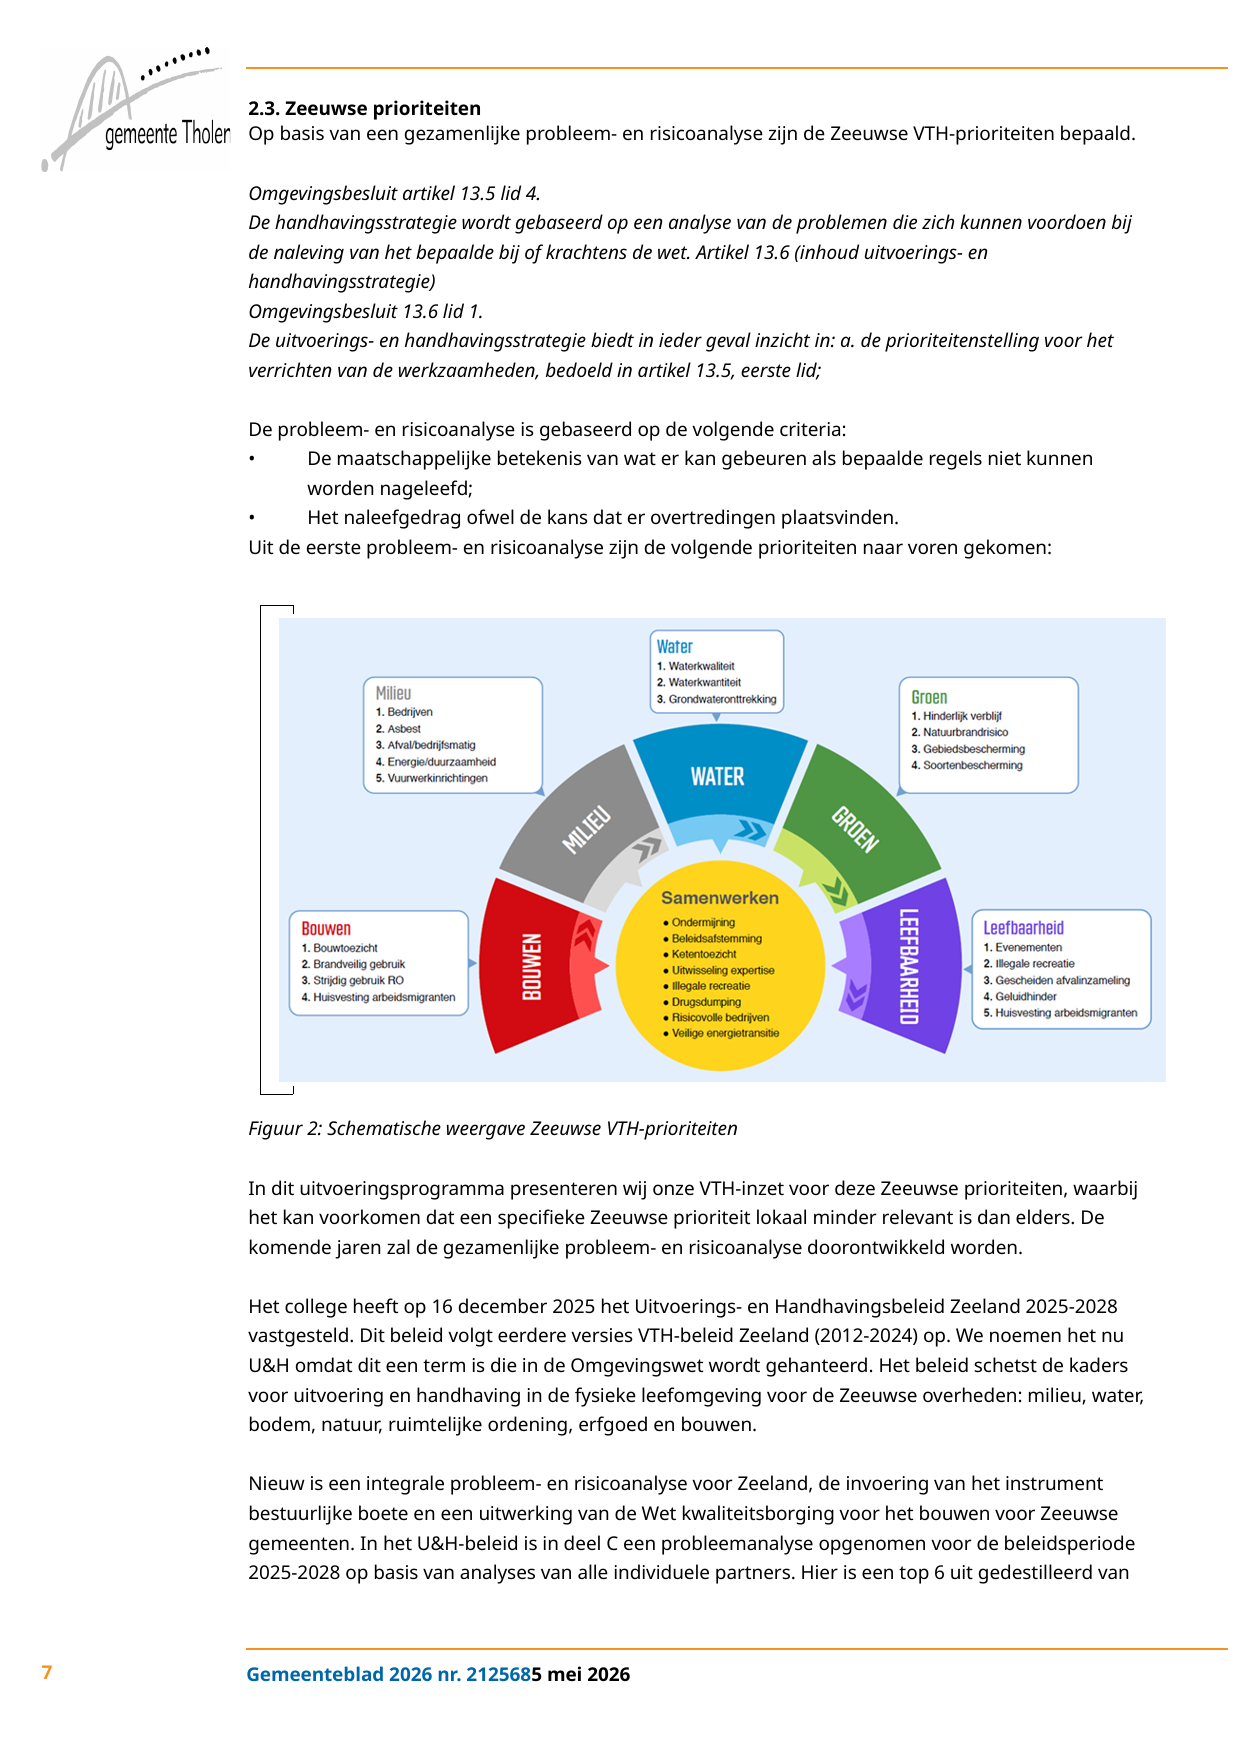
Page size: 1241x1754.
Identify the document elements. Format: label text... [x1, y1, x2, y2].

table_header Omgevingsbesluit artikel 13.5 lid 4. De handhavingsstrategie wordt gebaseerd op een analyse van de problemen die zich kunnen voordoen bij de naleving van het bepaalde bij of krachtens de wet. Artikel 13.6 (inhoud uitvoerings- en handhavingsstrategie) Omgevingsbesluit 13.6 lid 1. De uitvoerings- en handhavingsstrategie biedt in ieder geval inzicht in: a. de prioriteitenstelling voor het verrichten van de werkzaamheden, bedoeld in artikel 13.5, eerste lid; [248, 180, 1152, 383]
text Op basis van een gezamenlijke probleem- en risicoanalyse zijn de Zeeuwse VTH-prioriteiten bepaald. [248, 121, 1152, 146]
text Het college heeft op 16 december 2025 het Uitvoerings- en Handhavingsbeleid Zeeland 2025-2028 vastgesteld. Dit beleid volgt eerdere versies VTH-beleid Zeeland (2012-2024) op. We noemen het nu U&H omdat dit een term is die in de Omgevingswet wordt gehanteerd. Het beleid schetst de kaders voor uitvoering en handhaving in de fysieke leefomgeving voor de Zeeuwse overheden: milieu, water, bodem, natuur, ruimtelijke ordening, erfgoed en bouwen. [248, 1293, 1152, 1437]
text 2.3. Zeeuwse prioriteiten [248, 95, 1152, 121]
text Figuur 2: Schematische weergave Zeeuwse VTH-prioriteiten [248, 1116, 1152, 1141]
text Uit de eerste probleem- en risicoanalyse zijn de volgende prioriteiten naar voren gekomen: [248, 534, 1152, 560]
picture [41, 47, 231, 172]
list Het naleefgedrag ofwel de kans dat er overtredingen plaatsvinden. [248, 504, 1152, 530]
picture [268, 614, 1173, 1086]
text In dit uitvoeringsprogramma presenteren wij onze VTH-inzet voor deze Zeeuwse prioriteiten, waarbij het kan voorkomen dat een specifieke Zeeuwse prioriteit lokaal minder relevant is dan elders. De komende jaren zal de gezamenlijke probleem- en risicoanalyse doorontwikkeld worden. [248, 1175, 1152, 1259]
text Nieuw is een integrale probleem- en risicoanalyse voor Zeeland, de invoering van het instrument bestuurlijke boete en een uitwerking van de Wet kwaliteitsborging voor het bouwen voor Zeeuwse gemeenten. In het U&H-beleid is in deel C een probleemanalyse opgenomen voor de beleidsperiode 2025-2028 op basis van analyses van alle individuele partners. Hier is een top 6 uit gedestilleerd van [248, 1471, 1152, 1585]
text De probleem- en risicoanalyse is gebaseerd op de volgende criteria: [248, 416, 1152, 442]
list De maatschappelijke betekenis van wat er kan gebeuren als bepaalde regels niet kunnen worden nageleefd; [248, 445, 1152, 501]
